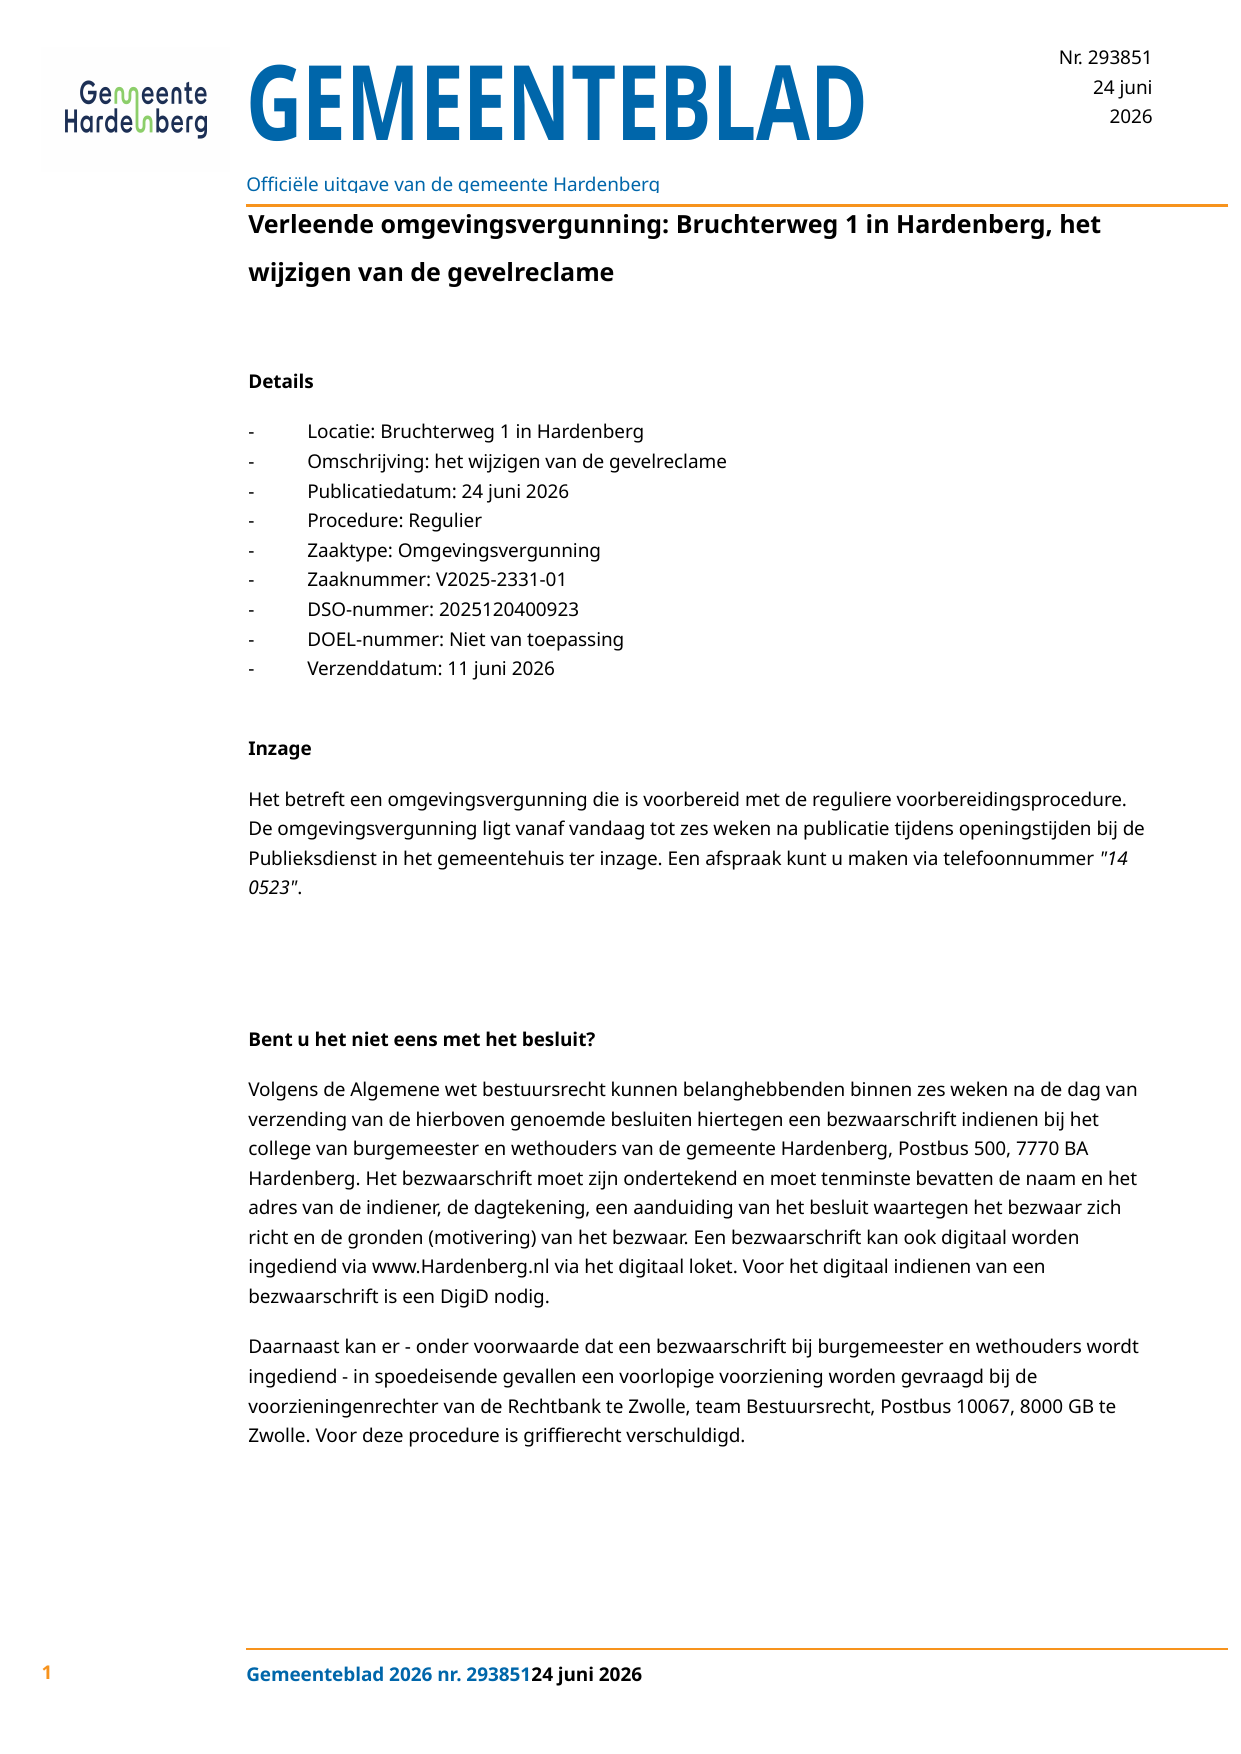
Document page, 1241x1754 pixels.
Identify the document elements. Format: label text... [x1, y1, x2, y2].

text Volgens de Algemene wet bestuursrecht kunnen belanghebbenden binnen zes weken na de dag van verzending van de hierboven genoemde besluiten hiertegen een bezwaarschrift indienen bij het college van burgemeester en wethouders van de gemeente Hardenberg, Postbus 500, 7770 BA Hardenberg. Het bezwaarschrift moet zijn ondertekend en moet tenminste bevatten de naam en het adres van de indiener, de dagtekening, een aanduiding van het besluit waartegen het bezwaar zich richt en de gronden (motivering) van het bezwaar. Een bezwaarschrift kan ook digitaal worden ingediend via www.Hardenberg.nl via het digitaal loket. Voor het digitaal indienen van een bezwaarschrift is een DigiD nodig. [248, 1076, 1152, 1309]
text Verleende omgevingsvergunning: Bruchterweg 1 in Hardenberg, het wijzigen van de gevelreclame [248, 207, 1152, 288]
list DSO-nummer: 2025120400923 [248, 596, 1152, 622]
text Bent u het niet eens met het besluit? [248, 1026, 1152, 1052]
list DOEL-nummer: Niet van toepassing [248, 626, 1152, 652]
picture [41, 47, 231, 172]
text Inzage [248, 735, 1152, 761]
text Daarnaast kan er - onder voorwaarde dat een bezwaarschrift bij burgemeester en wethouders wordt ingediend - in spoedeisende gevallen een voorlopige voorziening worden gevraagd bij de voorzieningenrechter van de Rechtbank te Zwolle, team Bestuursrecht, Postbus 10067, 8000 GB te Zwolle. Voor deze procedure is griffierecht verschuldigd. [248, 1334, 1152, 1448]
list Zaaknummer: V2025-2331-01 [248, 567, 1152, 592]
list Zaaktype: Omgevingsvergunning [248, 537, 1152, 563]
list Verzenddatum: 11 juni 2026 [248, 655, 1152, 681]
list Procedure: Regulier [248, 507, 1152, 533]
list Publicatiedatum: 24 juni 2026 [248, 478, 1152, 504]
list Locatie: Bruchterweg 1 in Hardenberg [248, 419, 1152, 444]
list Omschrijving: het wijzigen van de gevelreclame [248, 448, 1152, 474]
text Details [248, 368, 1152, 394]
text Het betreft een omgevingsvergunning die is voorbereid met de reguliere voorbereidingsprocedure. De omgevingsvergunning ligt vanaf vandaag tot zes weken na publicatie tijdens openingstijden bij de Publieksdienst in het gemeentehuis ter inzage. Een afspraak kunt u maken via telefoonnummer "14 0523". [248, 786, 1152, 900]
